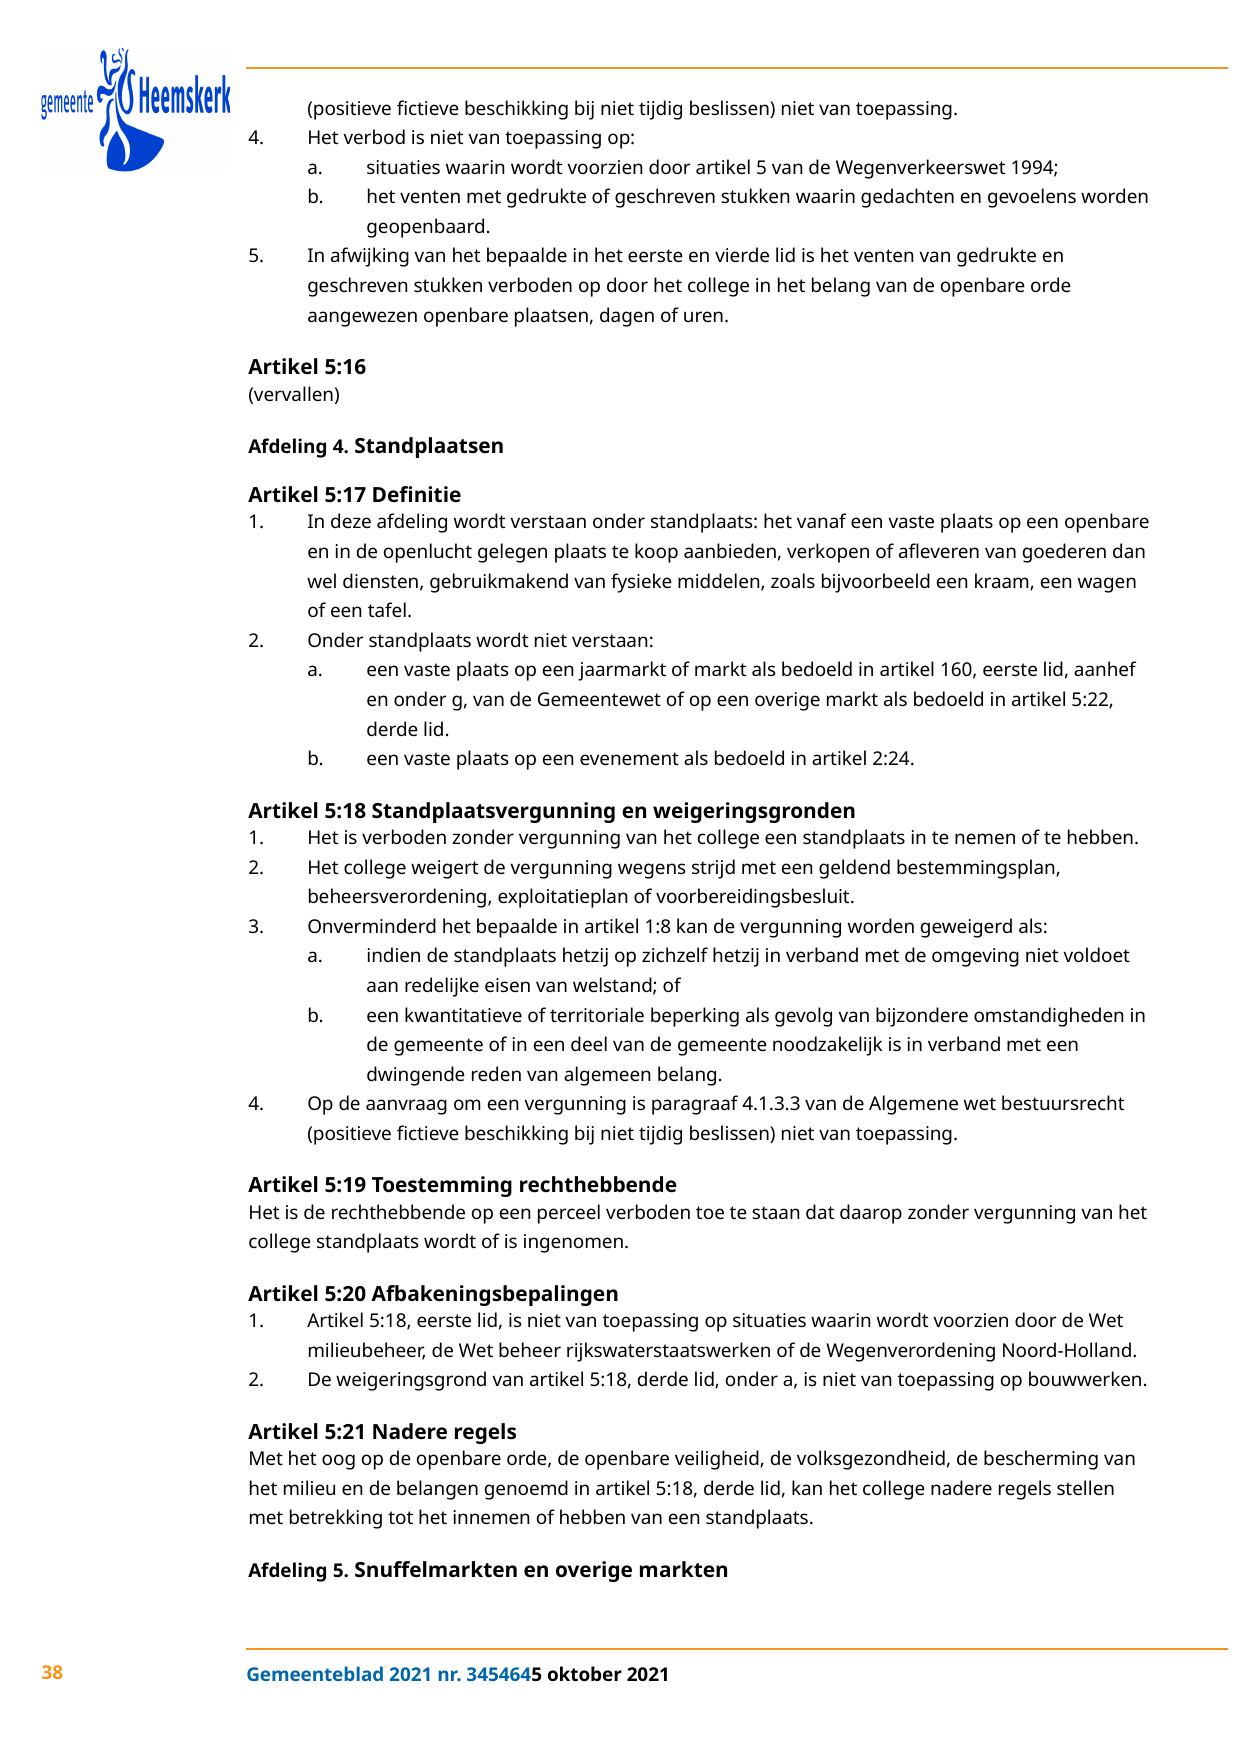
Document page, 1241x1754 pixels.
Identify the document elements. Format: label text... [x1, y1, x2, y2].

list Onverminderd het bepaalde in artikel 1:8 kan de vergunning worden geweigerd als: [248, 913, 1152, 939]
list In afwijking van het bepaalde in het eerste en vierde lid is het venten van gedrukte en geschreven stukken verboden op door het college in het belang van de openbare orde aangewezen openbare plaatsen, dagen of uren. [248, 243, 1152, 328]
list Het is verboden zonder vergunning van het college een standplaats in te nemen of te hebben. [248, 824, 1152, 850]
list het venten met gedrukte of geschreven stukken waarin gedachten en gevoelens worden geopenbaard. [307, 183, 1152, 239]
list In deze afdeling wordt verstaan onder standplaats: het vanaf een vaste plaats op een openbare en in de openlucht gelegen plaats te koop aanbieden, verkopen of afleveren van goederen dan wel diensten, gebruikmakend van fysieke middelen, zoals bijvoorbeeld een kraam, een wagen of een tafel. [248, 509, 1152, 623]
text (vervallen) [248, 381, 1152, 406]
list Op de aanvraag om een vergunning is paragraaf 4.1.3.3 van de Algemene wet bestuursrecht (positieve fictieve beschikking bij niet tijdig beslissen) niet van toepassing. [248, 1091, 1152, 1146]
list De weigeringsgrond van artikel 5:18, derde lid, onder a, is niet van toepassing op bouwwerken. [248, 1367, 1152, 1392]
list Het verbod is niet van toepassing op: [248, 124, 1152, 150]
list een kwantitatieve of territoriale beperking als gevolg van bijzondere omstandigheden in de gemeente of in een deel van de gemeente noodzakelijk is in verband met een dwingende reden van algemeen belang. [307, 1002, 1152, 1087]
list een vaste plaats op een evenement als bedoeld in artikel 2:24. [307, 745, 1152, 771]
text Artikel 5:20 Afbakeningsbepalingen [248, 1279, 1152, 1307]
text Artikel 5:19 Toestemming rechthebbende [248, 1171, 1152, 1199]
text Artikel 5:16 [248, 352, 1152, 381]
picture [41, 47, 231, 172]
text Het is de rechthebbende op een perceel verboden toe te staan dat daarop zonder vergunning van het college standplaats wordt of is ingenomen. [248, 1199, 1152, 1254]
list een vaste plaats op een jaarmarkt of markt als bedoeld in artikel 160, eerste lid, aanhef en onder g, van de Gemeentewet of op een overige markt als bedoeld in artikel 5:22, derde lid. [307, 657, 1152, 742]
list Onder standplaats wordt niet verstaan: [248, 627, 1152, 653]
text Afdeling 5. Snuffelmarkten en overige markten [248, 1555, 1152, 1583]
list Artikel 5:18, eerste lid, is niet van toepassing op situaties waarin wordt voorzien door de Wet milieubeheer, de Wet beheer rijkswaterstaatswerken of de Wegenverordening Noord-Holland. [248, 1307, 1152, 1363]
text Met het oog op de openbare orde, de openbare veiligheid, de volksgezondheid, de bescherming van het milieu en de belangen genoemd in artikel 5:18, derde lid, kan het college nadere regels stellen met betrekking tot het innemen of hebben van een standplaats. [248, 1445, 1152, 1530]
list Het college weigert de vergunning wegens strijd met een geldend bestemmingsplan, beheersverordening, exploitatieplan of voorbereidingsbesluit. [248, 854, 1152, 909]
text Artikel 5:18 Standplaatsvergunning en weigeringsgronden [248, 796, 1152, 824]
list (positieve fictieve beschikking bij niet tijdig beslissen) niet van toepassing. [248, 95, 1152, 121]
text Artikel 5:21 Nadere regels [248, 1417, 1152, 1445]
text Afdeling 4. Standplaatsen [248, 431, 1152, 459]
text Artikel 5:17 Definitie [248, 480, 1152, 509]
list indien de standplaats hetzij op zichzelf hetzij in verband met de omgeving niet voldoet aan redelijke eisen van welstand; of [307, 943, 1152, 998]
list situaties waarin wordt voorzien door artikel 5 van de Wegenverkeerswet 1994; [307, 154, 1152, 180]
